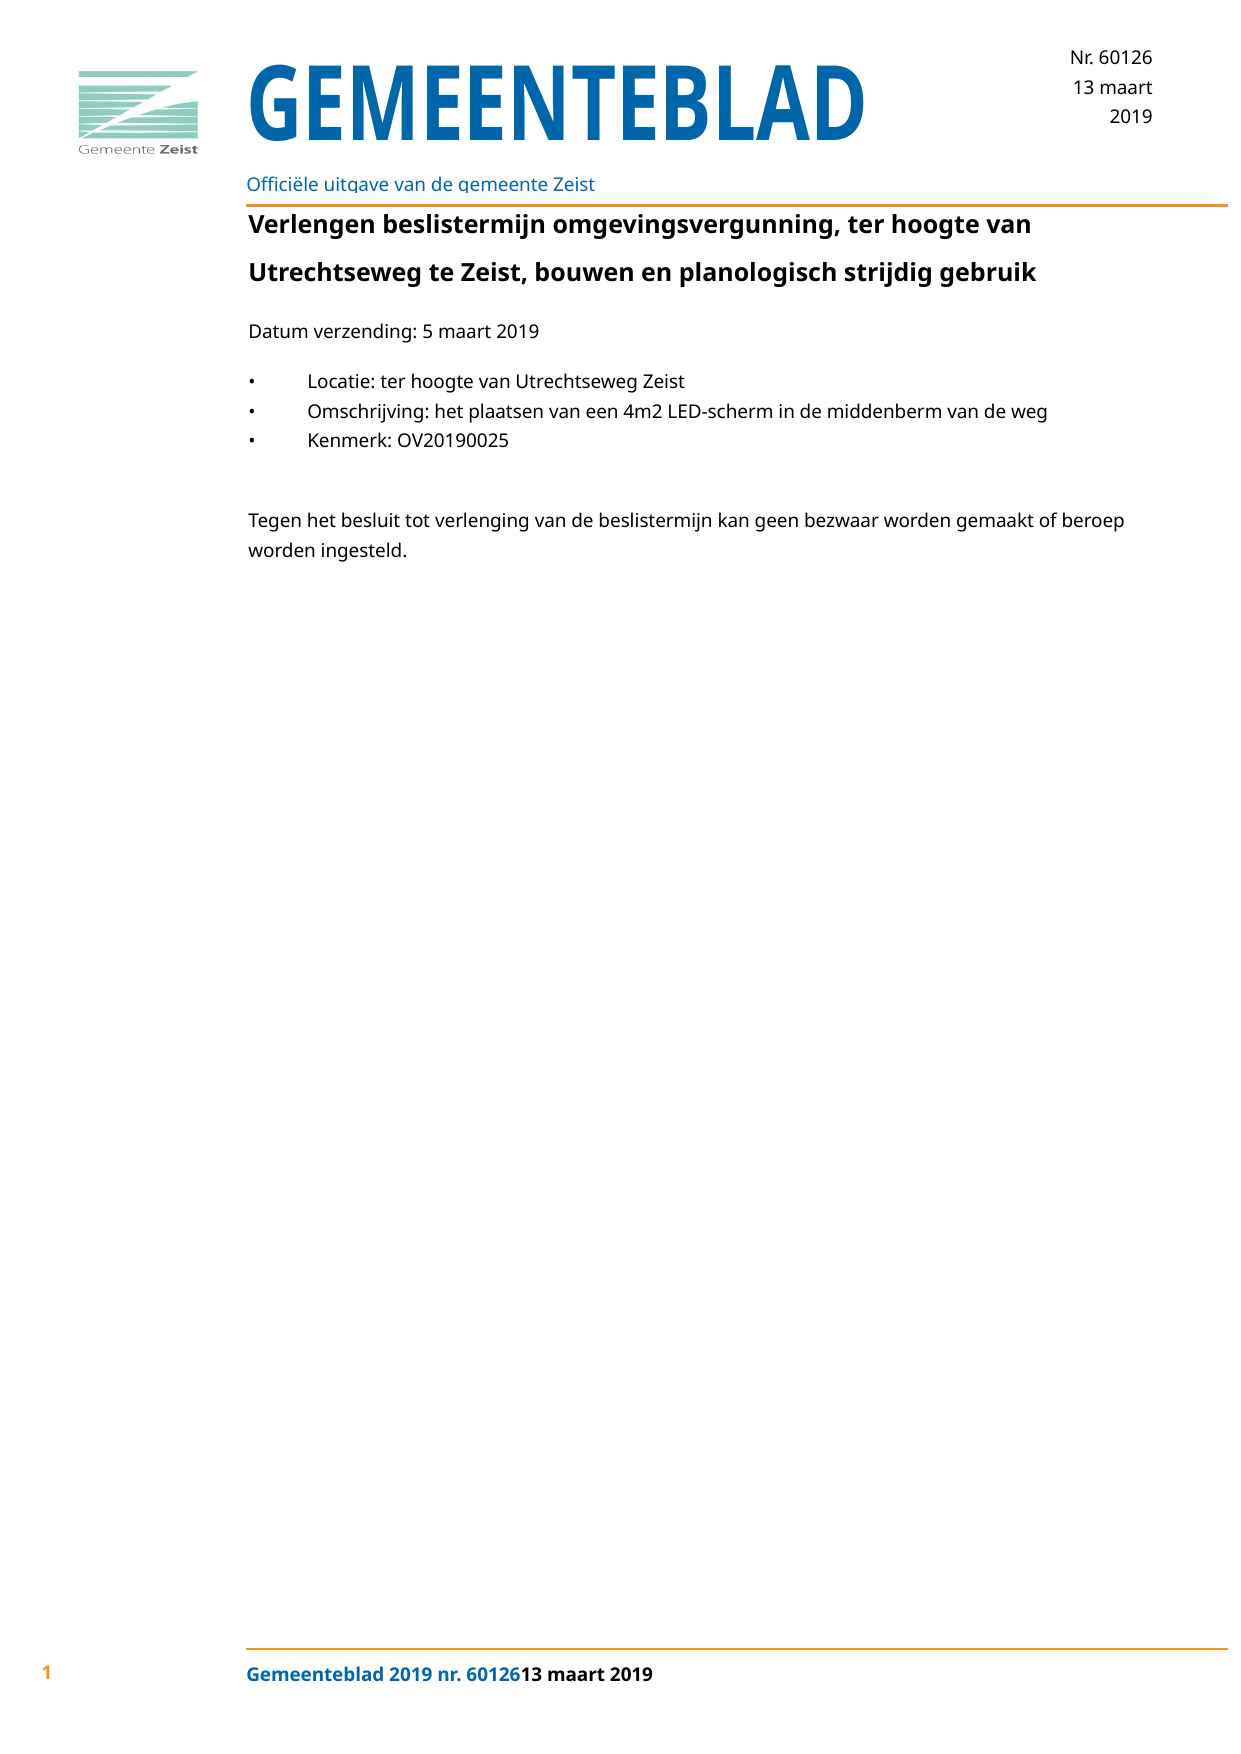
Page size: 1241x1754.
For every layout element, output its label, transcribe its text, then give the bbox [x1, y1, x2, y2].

list Locatie: ter hoogte van Utrechtseweg Zeist [248, 368, 1152, 394]
text Verlengen beslistermijn omgevingsvergunning, ter hoogte van Utrechtseweg te Zeist, bouwen en planologisch strijdig gebruik [248, 207, 1152, 288]
text Tegen het besluit tot verlenging van de beslistermijn kan geen bezwaar worden gemaakt of beroep worden ingesteld. [248, 507, 1152, 563]
picture [41, 47, 231, 172]
list Kenmerk: OV20190025 [248, 427, 1152, 453]
list Omschrijving: het plaatsen van een 4m2 LED-scherm in de middenberm van de weg [248, 398, 1152, 424]
text Datum verzending: 5 maart 2019 [248, 318, 1152, 344]
